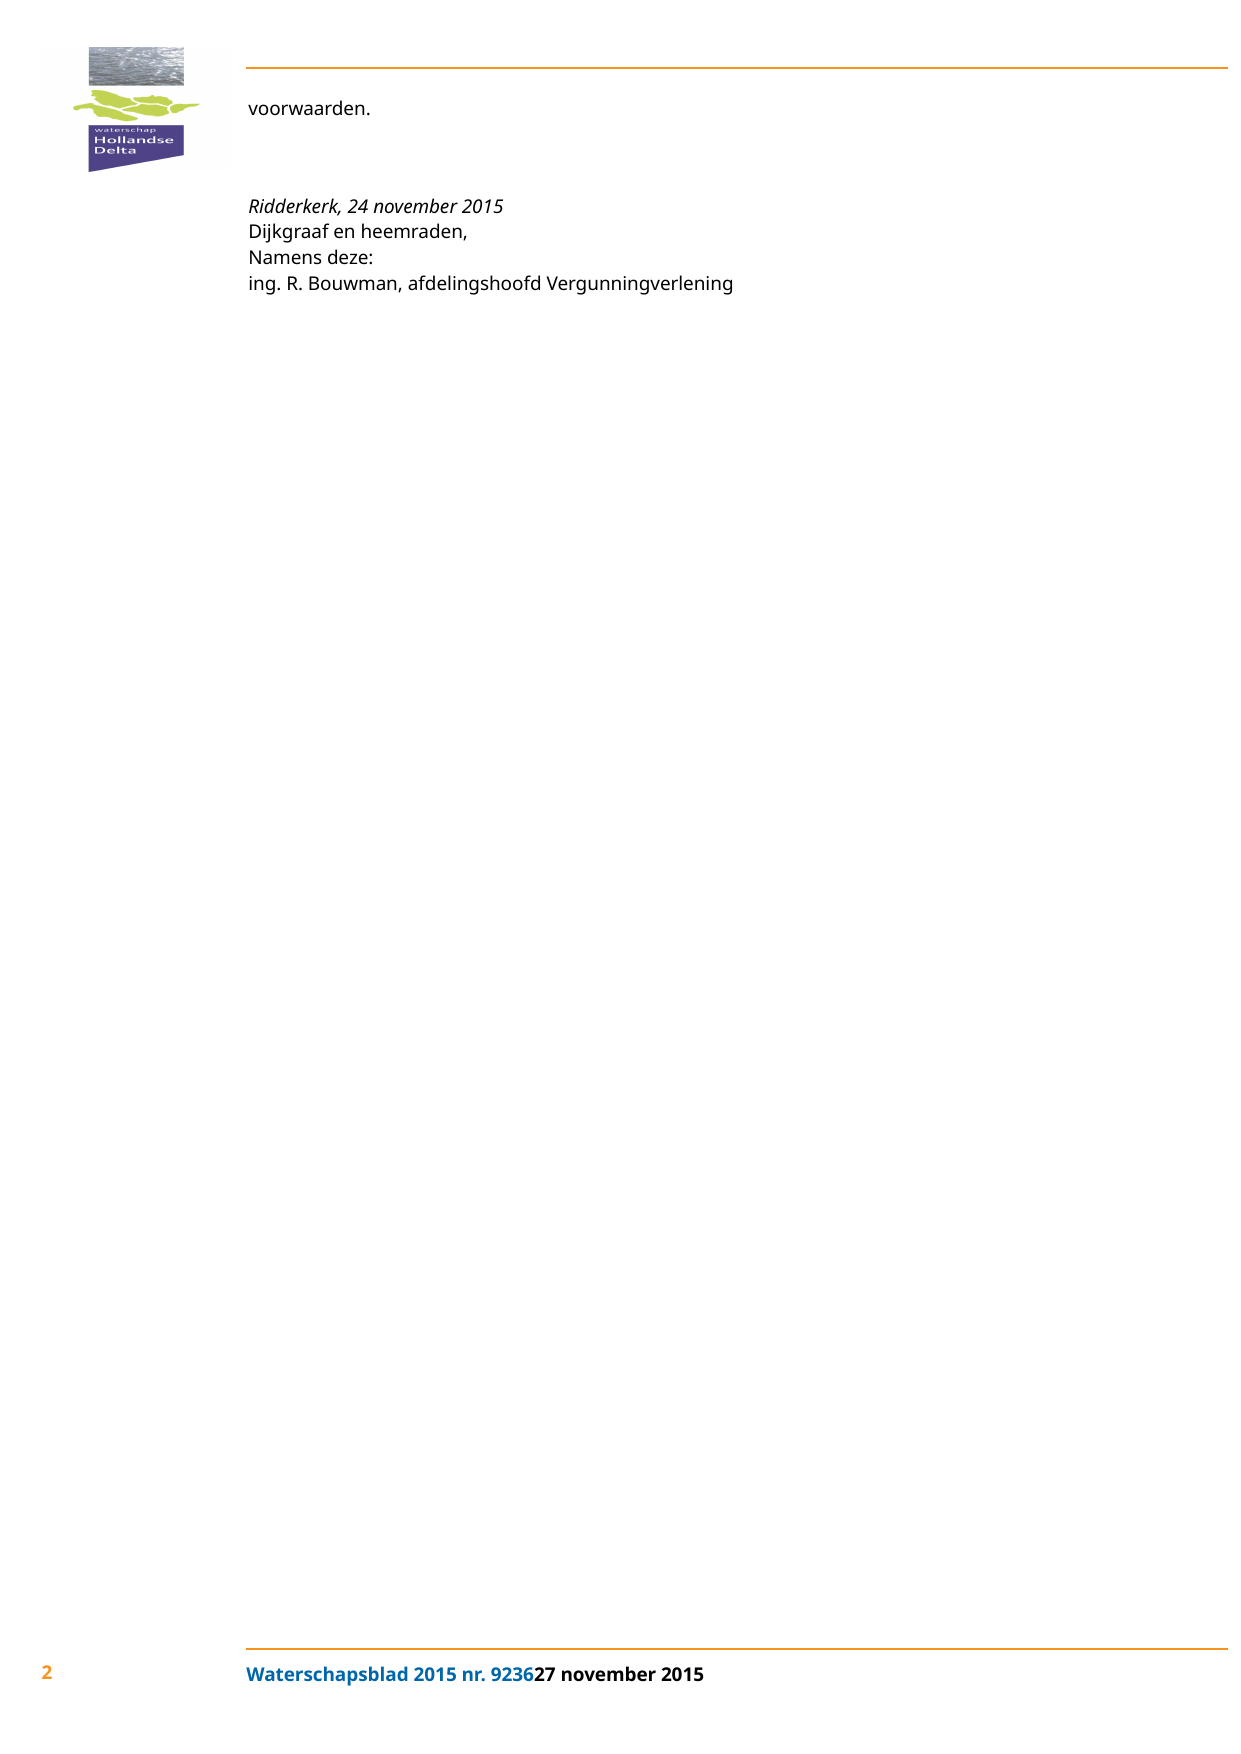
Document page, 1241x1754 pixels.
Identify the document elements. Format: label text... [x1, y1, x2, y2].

picture [41, 47, 231, 172]
text ing. R. Bouwman, afdelingshoofd Vergunningverlening [248, 270, 1152, 296]
text Dijkgraaf en heemraden, [248, 219, 1152, 244]
text voorwaarden. [248, 95, 1152, 121]
text Ridderkerk, 24 november 2015 [248, 193, 1152, 219]
text Namens deze: [248, 244, 1152, 270]
